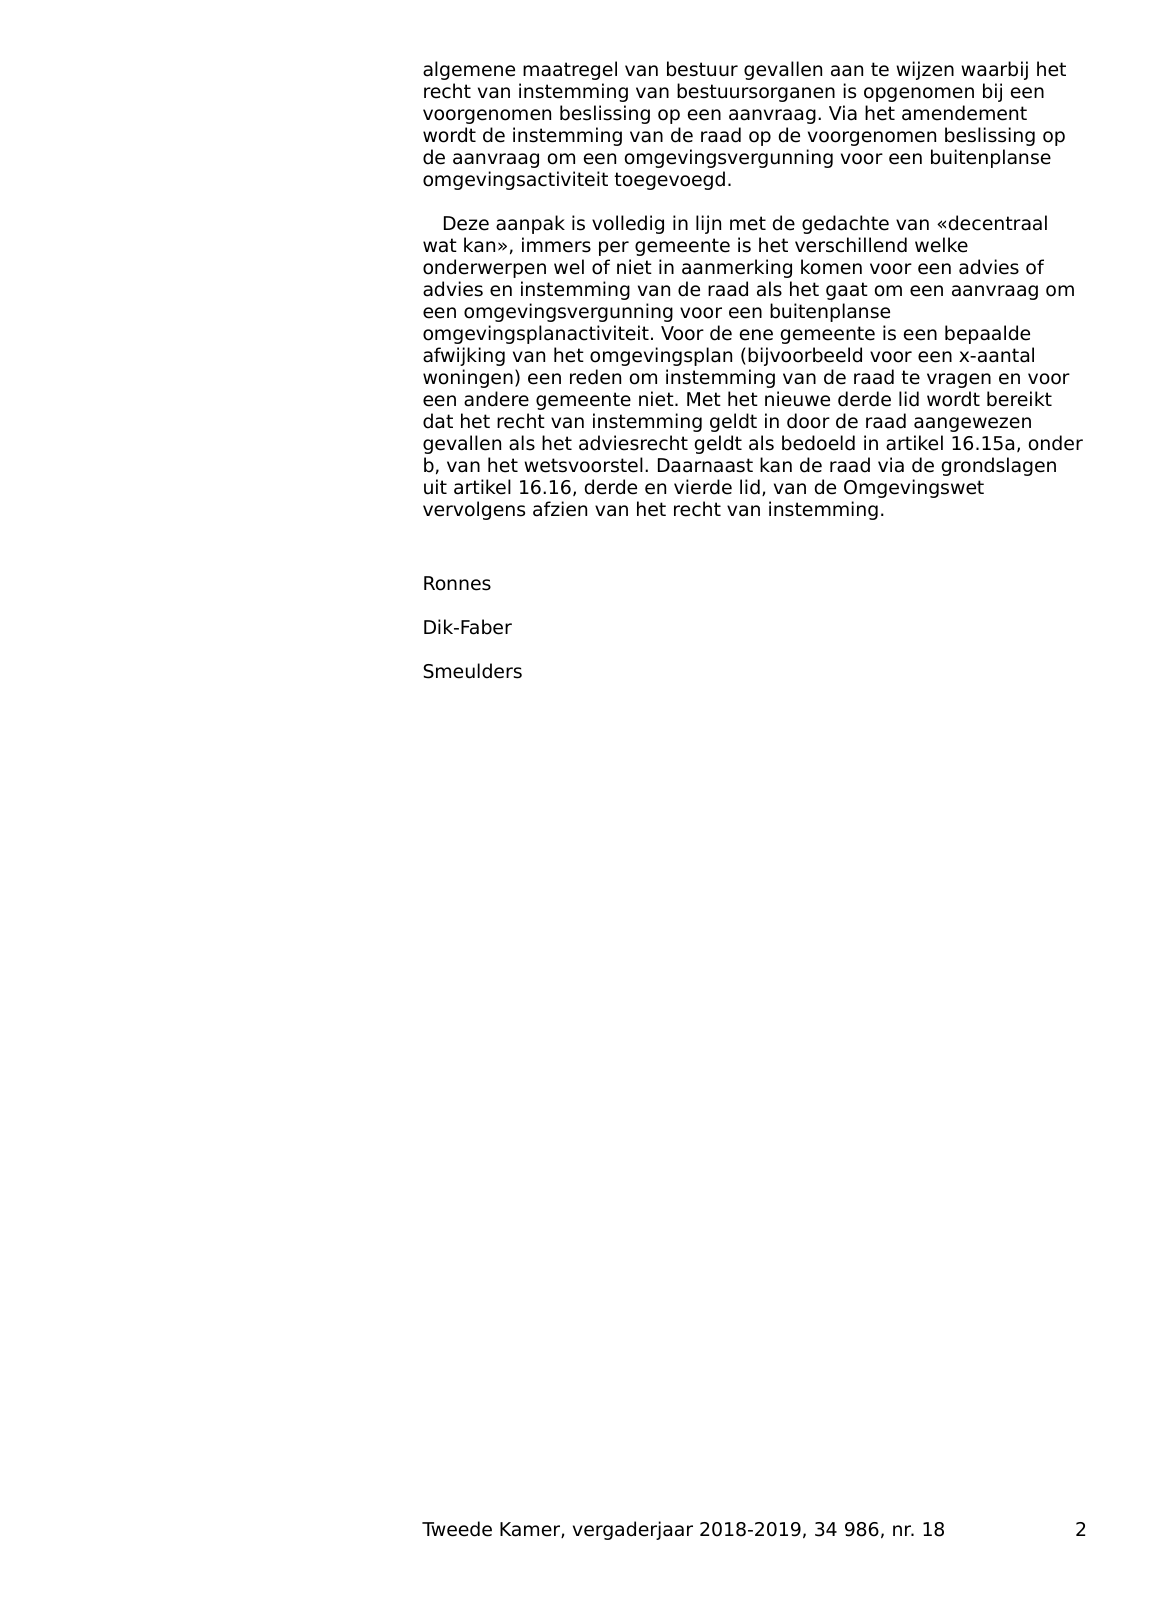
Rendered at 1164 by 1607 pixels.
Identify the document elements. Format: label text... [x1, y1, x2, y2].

text algemene maatregel van bestuur gevallen aan te wijzen waarbij het recht van instemming van bestuursorganen is opgenomen bij een voorgenomen beslissing op een aanvraag. Via het amendement wordt de instemming van de raad op de voorgenomen beslissing op de aanvraag om een omgevingsvergunning voor een buitenplanse omgevingsactiviteit toegevoegd. [422, 59, 1087, 191]
text Ronnes Dik-Faber Smeulders [422, 551, 1087, 683]
text Deze aanpak is volledig in lijn met de gedachte van «decentraal wat kan», immers per gemeente is het verschillend welke onderwerpen wel of niet in aanmerking komen voor een advies of advies en instemming van de raad als het gaat om een aanvraag om een omgevingsvergunning voor een buitenplanse omgevingsplanactiviteit. Voor de ene gemeente is een bepaalde afwijking van het omgevingsplan (bijvoorbeeld voor een x-aantal woningen) een reden om instemming van de raad te vragen en voor een andere gemeente niet. Met het nieuwe derde lid wordt bereikt dat het recht van instemming geldt in door de raad aangewezen gevallen als het adviesrecht geldt als bedoeld in artikel 16.15a, onder b, van het wetsvoorstel. Daarnaast kan de raad via de grondslagen uit artikel 16.16, derde en vierde lid, van de Omgevingswet vervolgens afzien van het recht van instemming. [422, 213, 1087, 521]
